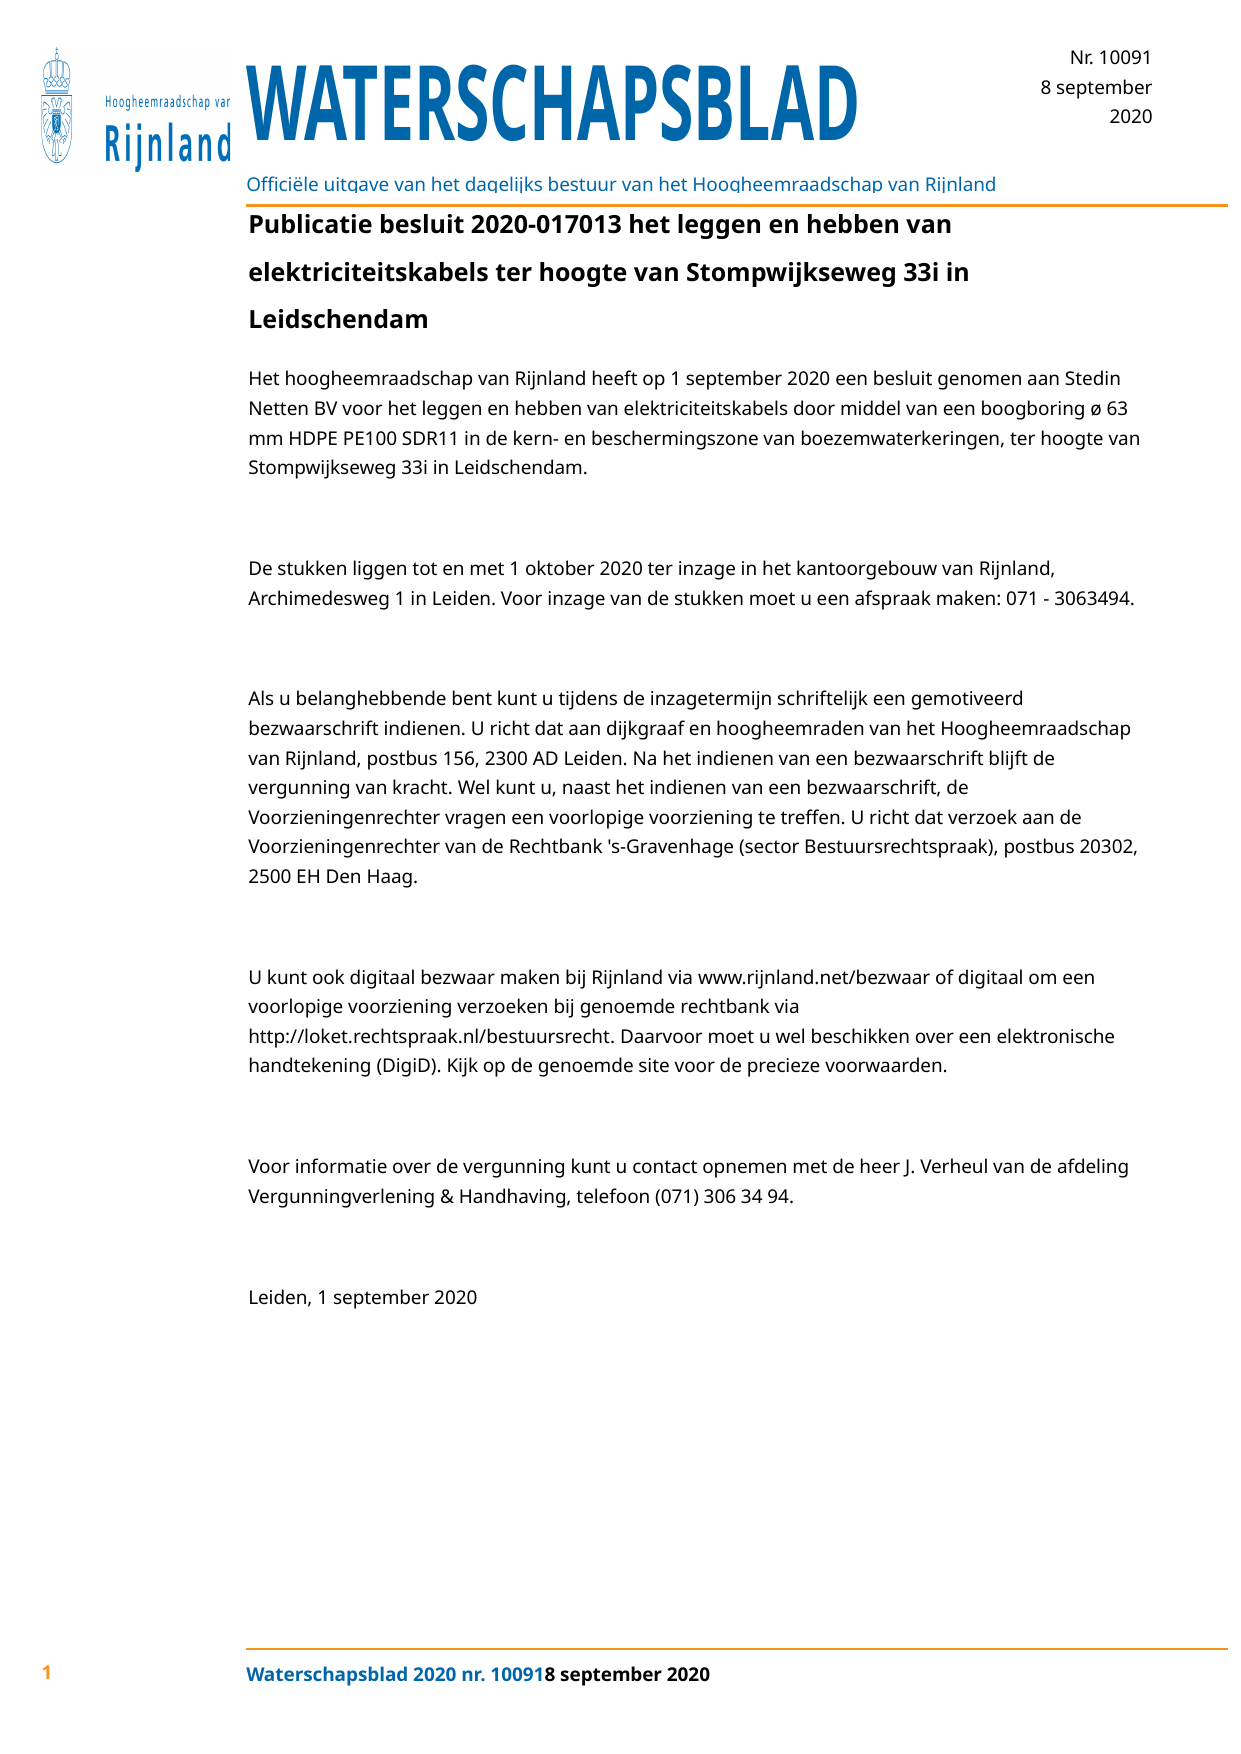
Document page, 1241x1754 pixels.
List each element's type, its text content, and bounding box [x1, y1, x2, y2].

text Voor informatie over de vergunning kunt u contact opnemen met de heer J. Verheul van de afdeling Vergunningverlening & Handhaving, telefoon (071) 306 34 94. [248, 1153, 1152, 1209]
text De stukken liggen tot en met 1 oktober 2020 ter inzage in het kantoorgebouw van Rijnland, Archimedesweg 1 in Leiden. Voor inzage van de stukken moet u een afspraak maken: 071 - 3063494. [248, 555, 1152, 610]
text Het hoogheemraadschap van Rijnland heeft op 1 september 2020 een besluit genomen aan Stedin Netten BV voor het leggen en hebben van elektriciteitskabels door middel van een boogboring ø 63 mm HDPE PE100 SDR11 in de kern- en beschermingszone van boezemwaterkeringen, ter hoogte van Stompwijkseweg 33i in Leidschendam. [248, 366, 1152, 480]
text Als u belanghebbende bent kunt u tijdens de inzagetermijn schriftelijk een gemotiveerd bezwaarschrift indienen. U richt dat aan dijkgraaf en hoogheemraden van het Hoogheemraadschap van Rijnland, postbus 156, 2300 AD Leiden. Na het indienen van een bezwaarschrift blijft de vergunning van kracht. Wel kunt u, naast het indienen van een bezwaarschrift, de Voorzieningenrechter vragen een voorlopige voorziening te treffen. U richt dat verzoek aan de Voorzieningenrechter van de Rechtbank 's-Gravenhage (sector Bestuursrechtspraak), postbus 20302, 2500 EH Den Haag. [248, 686, 1152, 889]
text Publicatie besluit 2020-017013 het leggen en hebben van elektriciteitskabels ter hoogte van Stompwijkseweg 33i in Leidschendam [248, 207, 1152, 336]
text Leiden, 1 september 2020 [248, 1284, 1152, 1309]
picture [41, 47, 231, 172]
text U kunt ook digitaal bezwaar maken bij Rijnland via www.rijnland.net/bezwaar of digitaal om een voorlopige voorziening verzoeken bij genoemde rechtbank via http://loket.rechtspraak.nl/bestuursrecht. Daarvoor moet u wel beschikken over een elektronische handtekening (DigiD). Kijk op de genoemde site voor de precieze voorwaarden. [248, 964, 1152, 1078]
